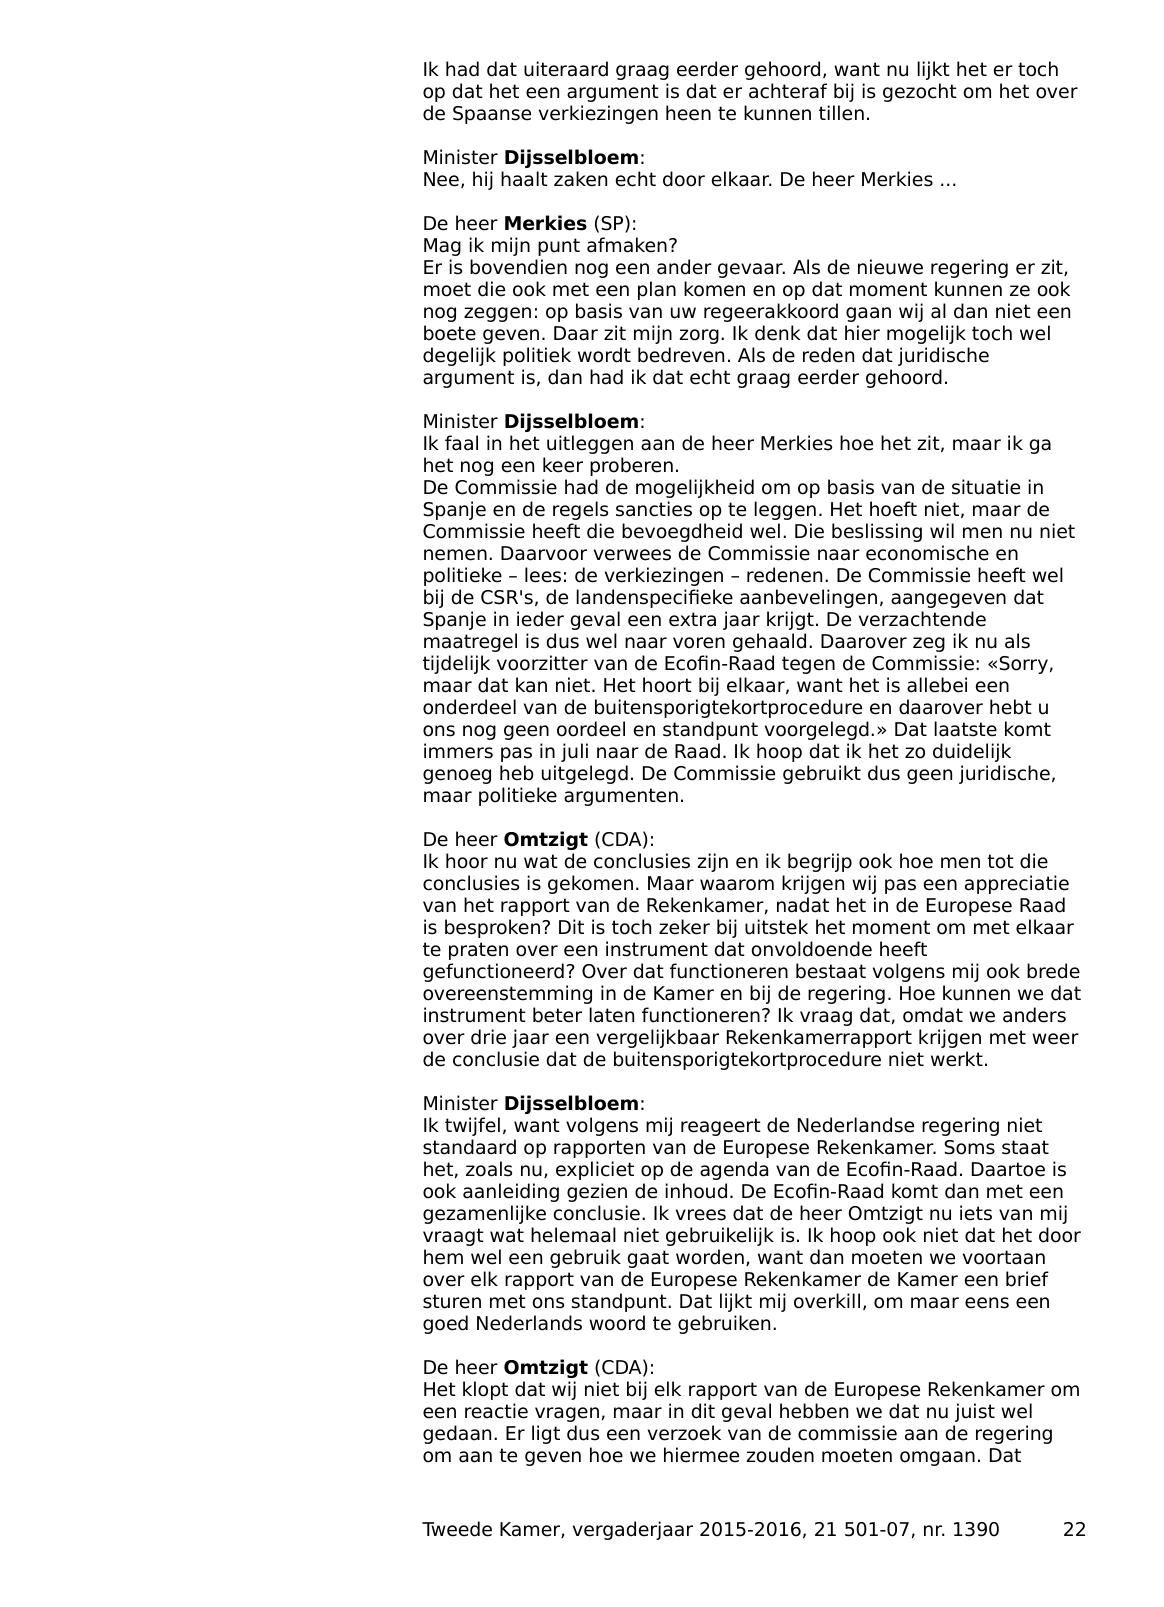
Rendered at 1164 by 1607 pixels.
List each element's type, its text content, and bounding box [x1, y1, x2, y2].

text Ik twijfel, want volgens mij reageert de Nederlandse regering niet standaard op rapporten van de Europese Rekenkamer. Soms staat het, zoals nu, expliciet op de agenda van de Ecofin-Raad. Daartoe is ook aanleiding gezien de inhoud. De Ecofin-Raad komt dan met een gezamenlijke conclusie. Ik vrees dat de heer Omtzigt nu iets van mij vraagt wat helemaal niet gebruikelijk is. Ik hoop ook niet dat het door hem wel een gebruik gaat worden, want dan moeten we voortaan over elk rapport van de Europese Rekenkamer de Kamer een brief sturen met ons standpunt. Dat lijkt mij overkill, om maar eens een goed Nederlands woord te gebruiken. [422, 1115, 1087, 1335]
text Ik had dat uiteraard graag eerder gehoord, want nu lijkt het er toch op dat het een argument is dat er achteraf bij is gezocht om het over de Spaanse verkiezingen heen te kunnen tillen. [422, 59, 1087, 125]
text Nee, hij haalt zaken echt door elkaar. De heer Merkies ... [422, 169, 1087, 191]
text Ik hoor nu wat de conclusies zijn en ik begrijp ook hoe men tot die conclusies is gekomen. Maar waarom krijgen wij pas een appreciatie van het rapport van de Rekenkamer, nadat het in de Europese Raad is besproken? Dit is toch zeker bij uitstek het moment om met elkaar te praten over een instrument dat onvoldoende heeft gefunctioneerd? Over dat functioneren bestaat volgens mij ook brede overeenstemming in de Kamer en bij de regering. Hoe kunnen we dat instrument beter laten functioneren? Ik vraag dat, omdat we anders over drie jaar een vergelijkbaar Rekenkamerrapport krijgen met weer de conclusie dat de buitensporigtekortprocedure niet werkt. [422, 851, 1087, 1071]
text Minister Dijsselbloem: [422, 147, 1087, 169]
text Minister Dijsselbloem: [422, 411, 1087, 433]
text De heer Omtzigt (CDA): [422, 829, 1087, 851]
text Ik faal in het uitleggen aan de heer Merkies hoe het zit, maar ik ga het nog een keer proberen. [422, 433, 1087, 477]
text Het klopt dat wij niet bij elk rapport van de Europese Rekenkamer om een reactie vragen, maar in dit geval hebben we dat nu juist wel gedaan. Er ligt dus een verzoek van de commissie aan de regering om aan te geven hoe we hiermee zouden moeten omgaan. Dat [422, 1379, 1087, 1467]
text De heer Omtzigt (CDA): [422, 1357, 1087, 1379]
text Minister Dijsselbloem: [422, 1093, 1087, 1115]
text De heer Merkies (SP): [422, 213, 1087, 235]
text Er is bovendien nog een ander gevaar. Als de nieuwe regering er zit, moet die ook met een plan komen en op dat moment kunnen ze ook nog zeggen: op basis van uw regeerakkoord gaan wij al dan niet een boete geven. Daar zit mijn zorg. Ik denk dat hier mogelijk toch wel degelijk politiek wordt bedreven. Als de reden dat juridische argument is, dan had ik dat echt graag eerder gehoord. [422, 257, 1087, 389]
text De Commissie had de mogelijkheid om op basis van de situatie in Spanje en de regels sancties op te leggen. Het hoeft niet, maar de Commissie heeft die bevoegdheid wel. Die beslissing wil men nu niet nemen. Daarvoor verwees de Commissie naar economische en politieke – lees: de verkiezingen – redenen. De Commissie heeft wel bij de CSR's, de landenspecifieke aanbevelingen, aangegeven dat Spanje in ieder geval een extra jaar krijgt. De verzachtende maatregel is dus wel naar voren gehaald. Daarover zeg ik nu als tijdelijk voorzitter van de Ecofin-Raad tegen de Commissie: «Sorry, maar dat kan niet. Het hoort bij elkaar, want het is allebei een onderdeel van de buitensporigtekortprocedure en daarover hebt u ons nog geen oordeel en standpunt voorgelegd.» Dat laatste komt immers pas in juli naar de Raad. Ik hoop dat ik het zo duidelijk genoeg heb uitgelegd. De Commissie gebruikt dus geen juridische, maar politieke argumenten. [422, 477, 1087, 807]
text Mag ik mijn punt afmaken? [422, 235, 1087, 257]
